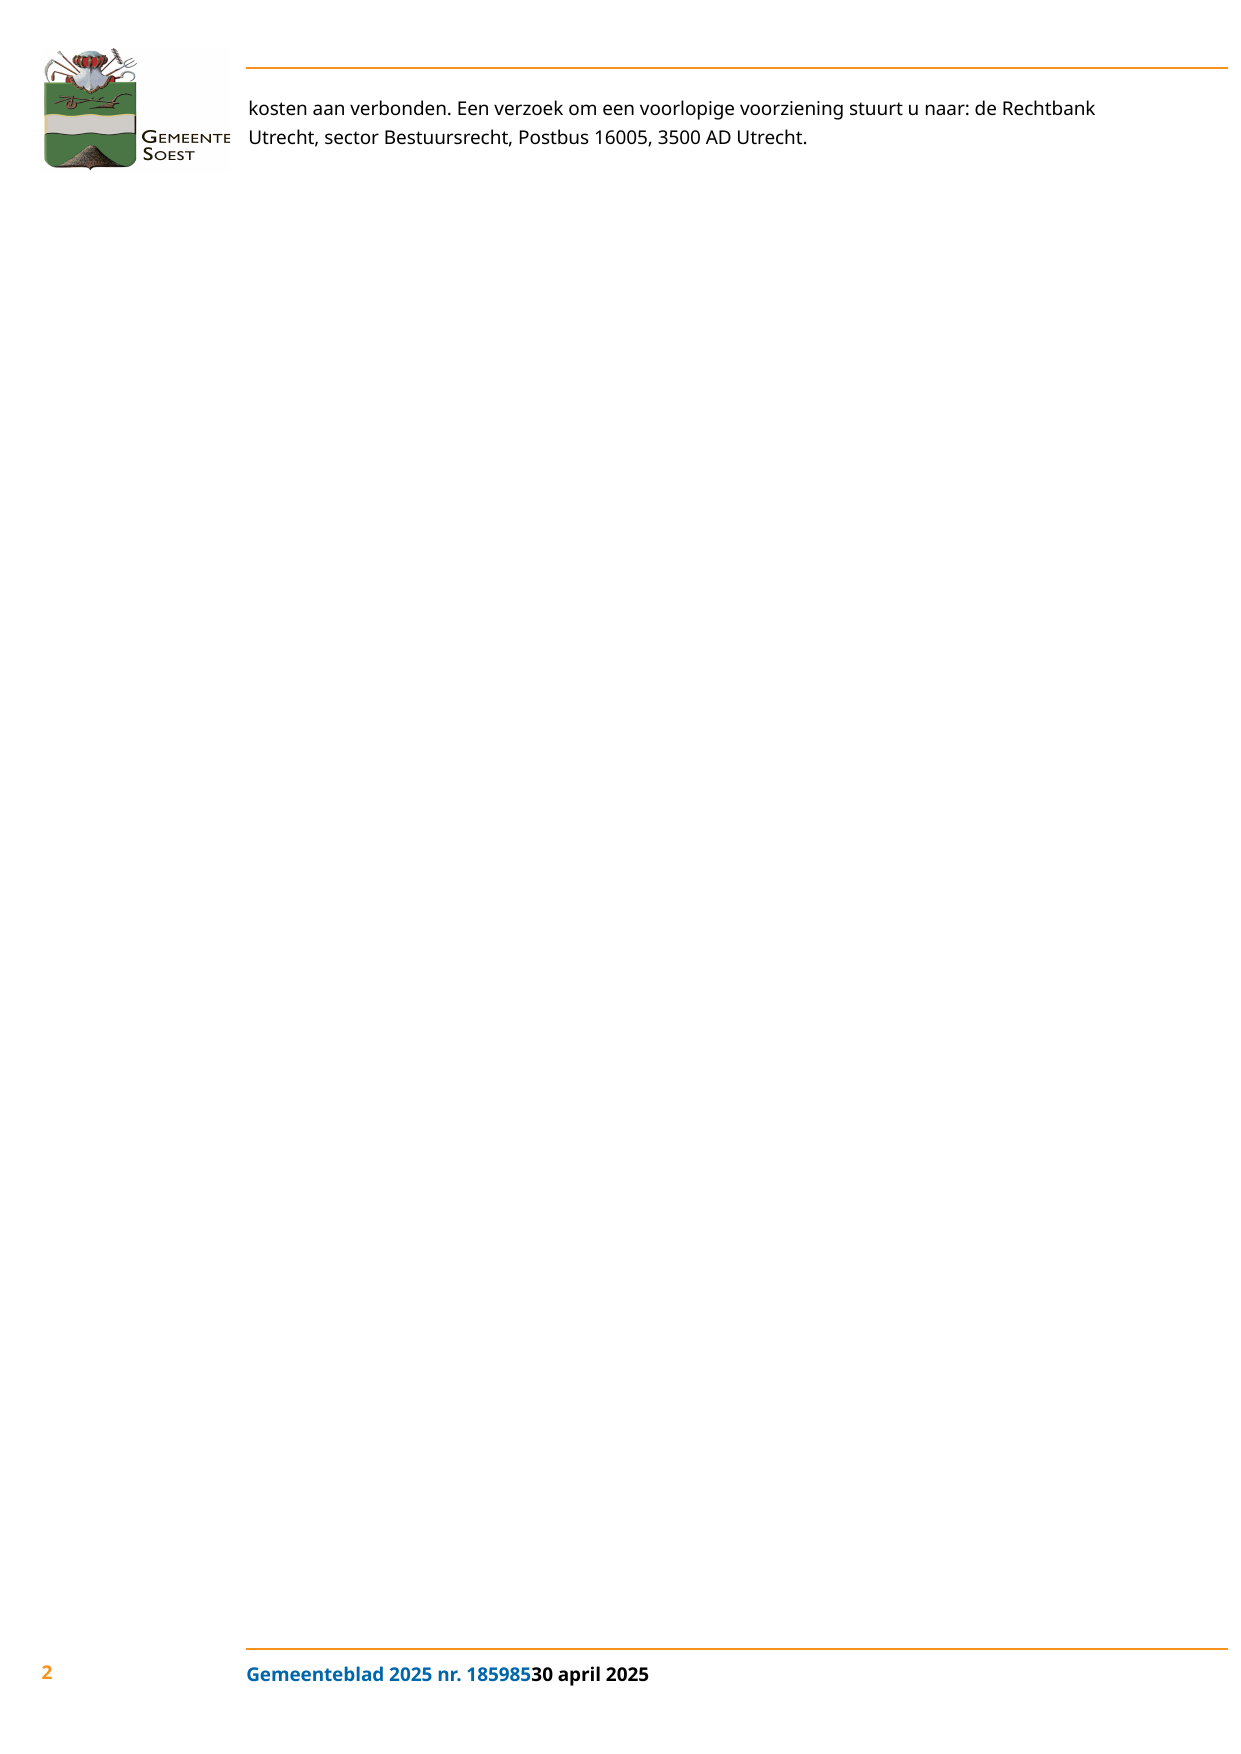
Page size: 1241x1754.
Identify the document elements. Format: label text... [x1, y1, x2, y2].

picture [41, 47, 231, 172]
text kosten aan verbonden. Een verzoek om een voorlopige voorziening stuurt u naar: de Rechtbank Utrecht, sector Bestuursrecht, Postbus 16005, 3500 AD Utrecht. [248, 95, 1152, 150]
